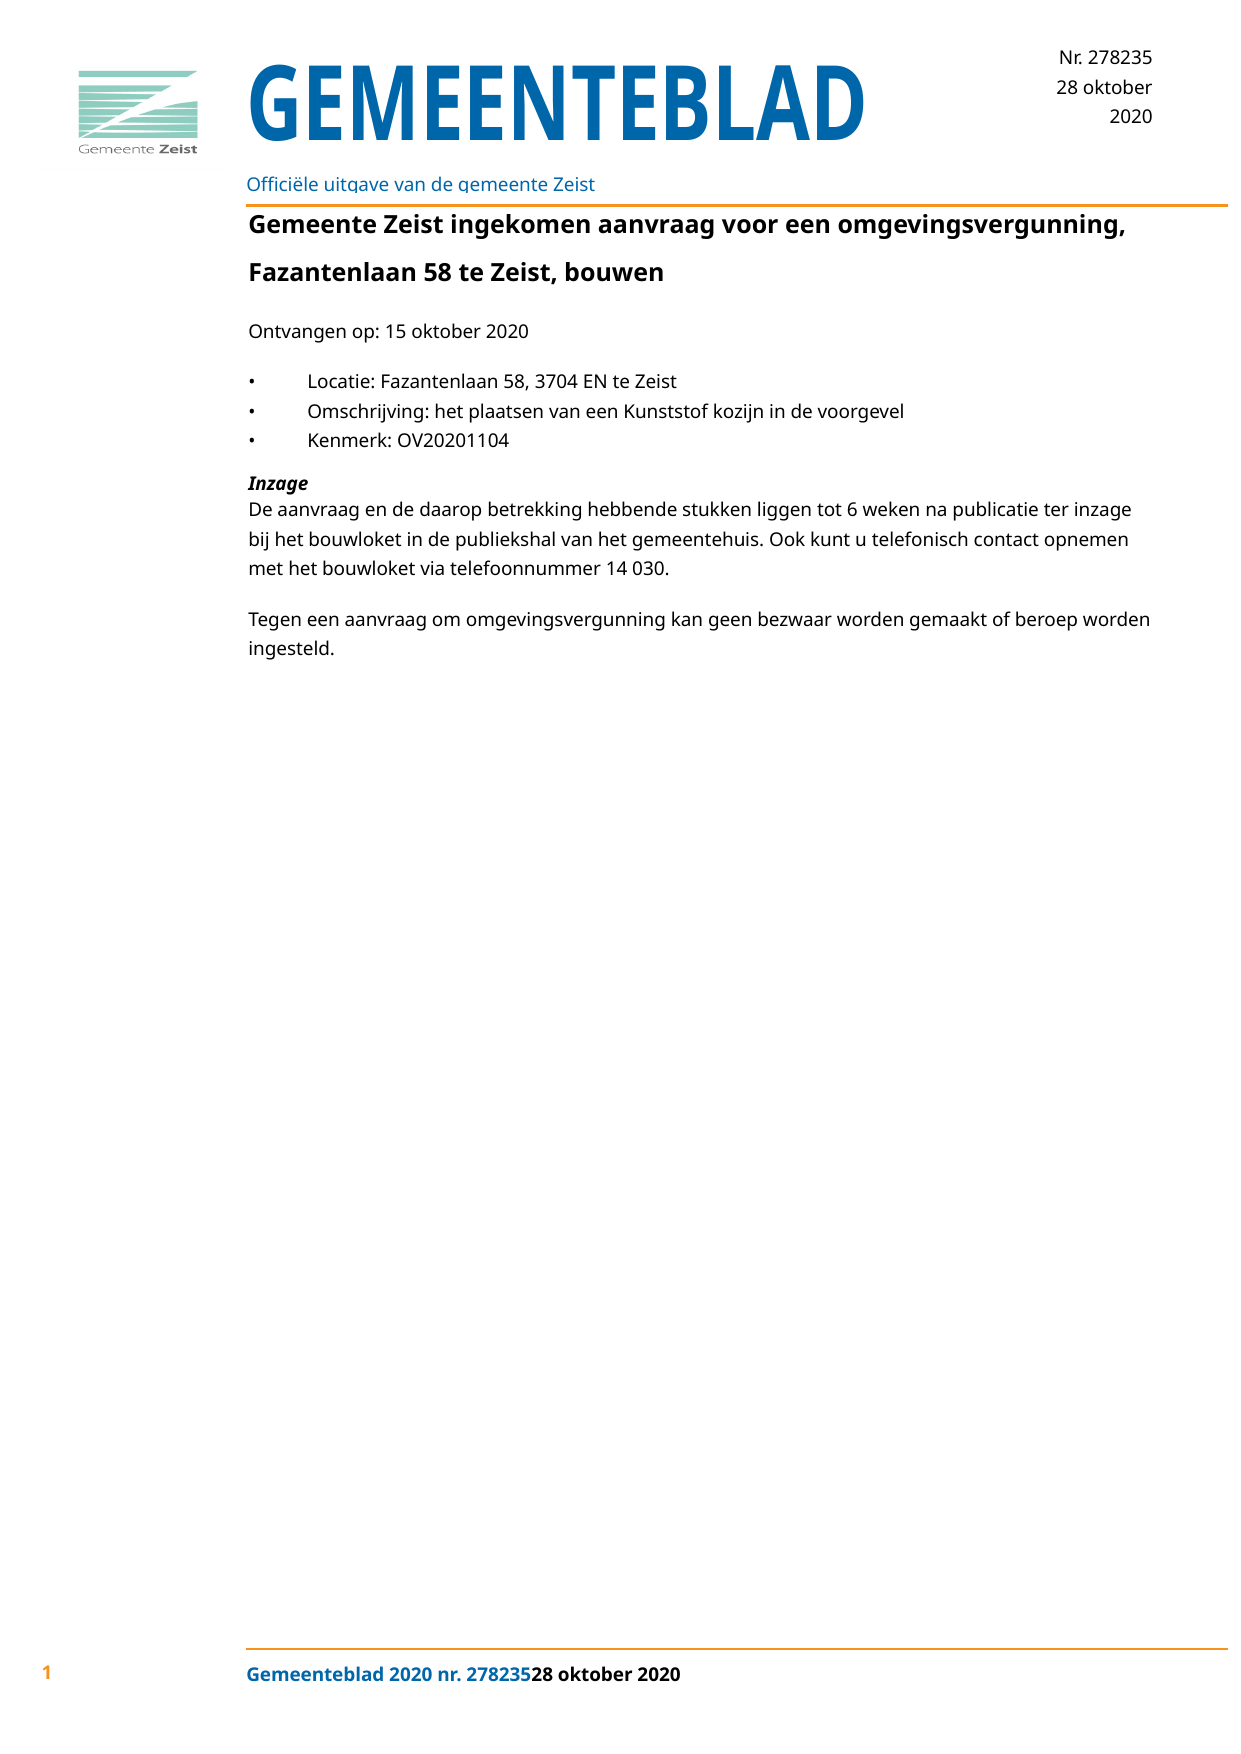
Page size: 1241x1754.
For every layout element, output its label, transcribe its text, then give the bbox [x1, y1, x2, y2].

text Tegen een aanvraag om omgevingsvergunning kan geen bezwaar worden gemaakt of beroep worden ingesteld. [248, 606, 1152, 661]
list Locatie: Fazantenlaan 58, 3704 EN te Zeist [248, 368, 1152, 394]
list Omschrijving: het plaatsen van een Kunststof kozijn in de voorgevel [248, 398, 1152, 424]
text De aanvraag en de daarop betrekking hebbende stukken liggen tot 6 weken na publicatie ter inzage bij het bouwloket in de publiekshal van het gemeentehuis. Ook kunt u telefonisch contact opnemen met het bouwloket via telefoonnummer 14 030. [248, 496, 1152, 581]
text Inzage [248, 471, 1152, 496]
list Kenmerk: OV20201104 [248, 427, 1152, 453]
text Gemeente Zeist ingekomen aanvraag voor een omgevingsvergunning, Fazantenlaan 58 te Zeist, bouwen [248, 207, 1152, 288]
picture [41, 47, 231, 172]
text Ontvangen op: 15 oktober 2020 [248, 318, 1152, 344]
